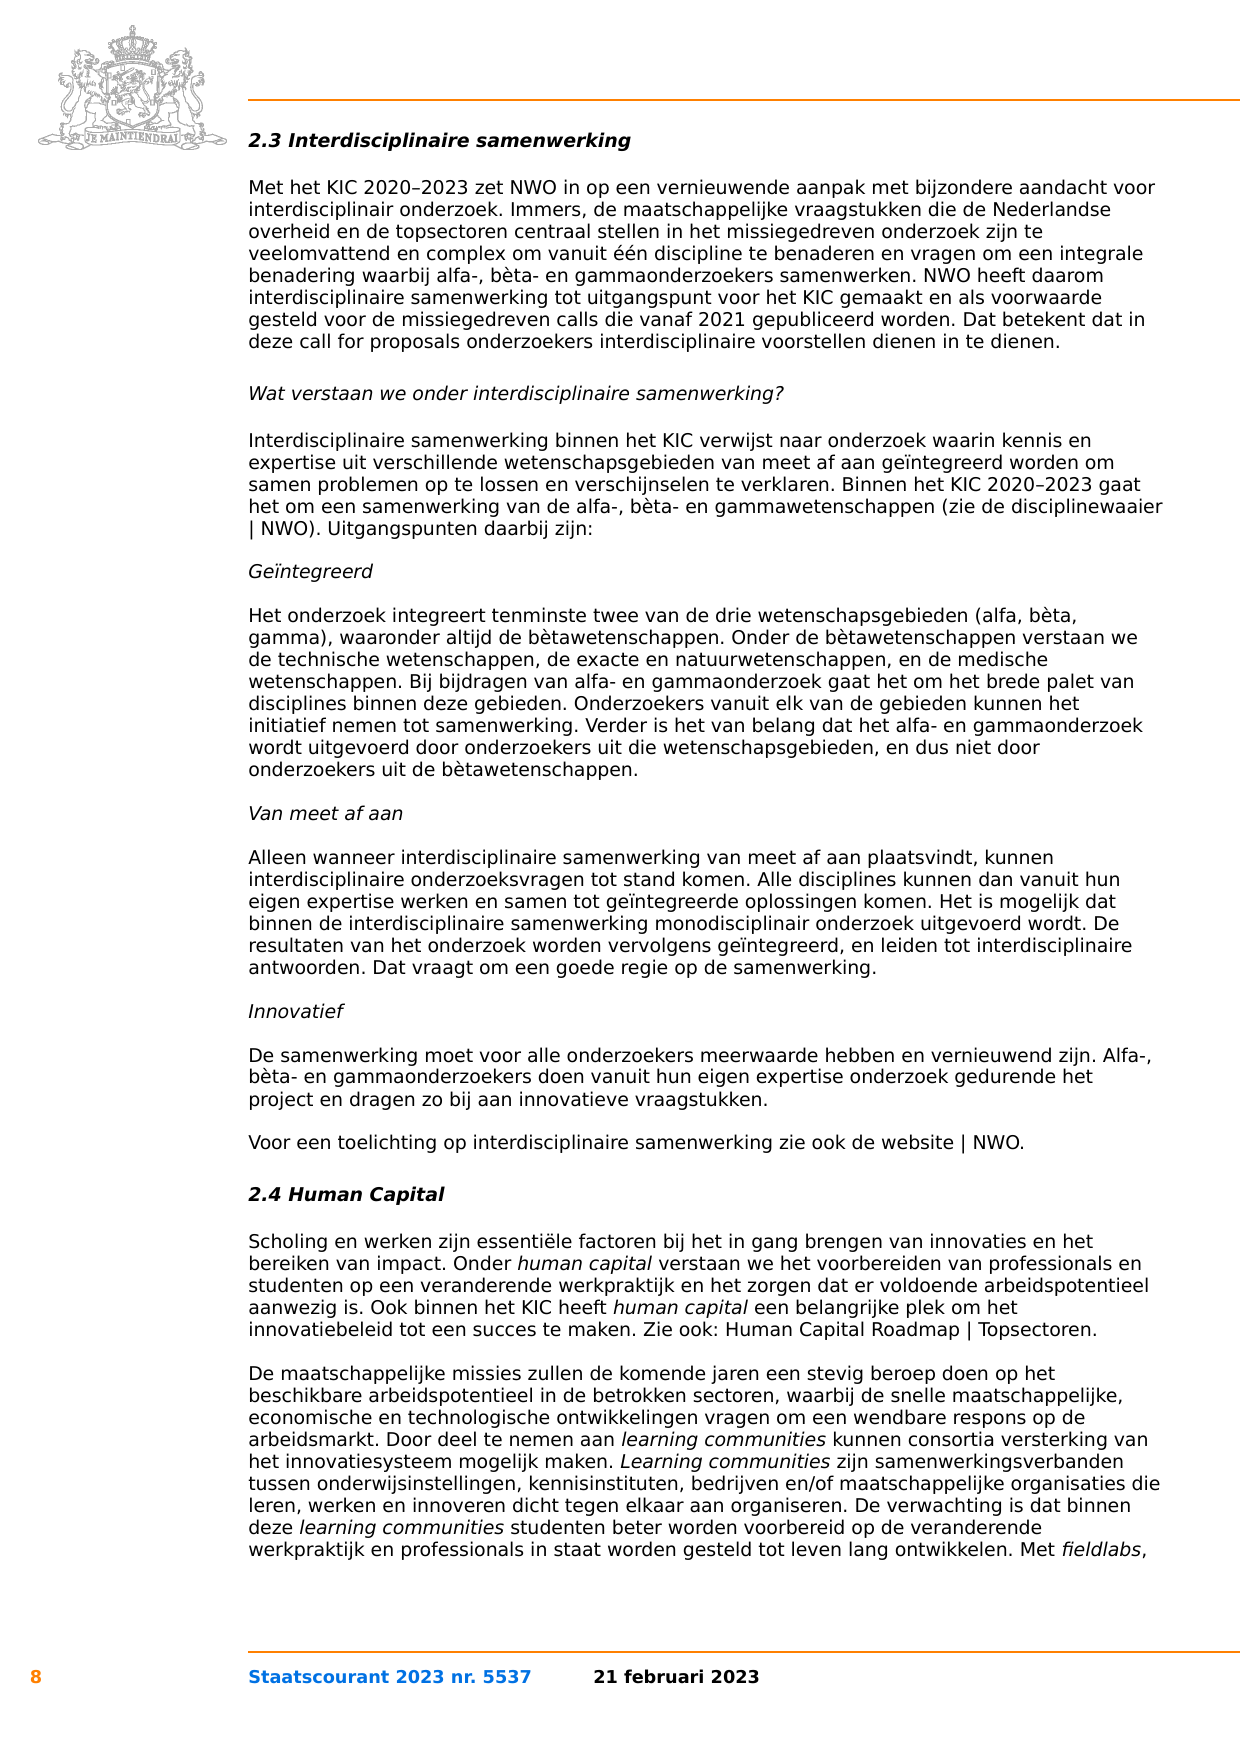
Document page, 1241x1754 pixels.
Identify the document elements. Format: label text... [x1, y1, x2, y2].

text De samenwerking moet voor alle onderzoekers meerwaarde hebben en vernieuwend zijn. Alfa-, bèta- en gammaonderzoekers doen vanuit hun eigen expertise onderzoek gedurende het project en dragen zo bij aan innovatieve vraagstukken. [248, 1044, 1163, 1110]
subtitle Innovatief [248, 1001, 1163, 1023]
text Alleen wanneer interdisciplinaire samenwerking van meet af aan plaatsvindt, kunnen interdisciplinaire onderzoeksvragen tot stand komen. Alle disciplines kunnen dan vanuit hun eigen expertise werken en samen tot geïntegreerde oplossingen komen. Het is mogelijk dat binnen de interdisciplinaire samenwerking monodisciplinair onderzoek uitgevoerd wordt. De resultaten van het onderzoek worden vervolgens geïntegreerd, en leiden tot interdisciplinaire antwoorden. Dat vraagt om een goede regie op de samenwerking. [248, 847, 1163, 979]
text Scholing en werken zijn essentiële factoren bij het in gang brengen van innovaties en het bereiken van impact. Onder human capital verstaan we het voorbereiden van professionals en studenten op een veranderende werkpraktijk en het zorgen dat er voldoende arbeidspotentieel aanwezig is. Ook binnen het KIC heeft human capital een belangrijke plek om het innovatiebeleid tot een succes te maken. Zie ook: Human Capital Roadmap | Topsectoren. [248, 1231, 1163, 1341]
subtitle 2.4 Human Capital [248, 1184, 1163, 1206]
text Interdisciplinaire samenwerking binnen het KIC verwijst naar onderzoek waarin kennis en expertise uit verschillende wetenschapsgebieden van meet af aan geïntegreerd worden om samen problemen op te lossen en verschijnselen te verklaren. Binnen het KIC 2020–2023 gaat het om een samenwerking van de alfa-, bèta- en gammawetenschappen (zie de disciplinewaaier | NWO). Uitgangspunten daarbij zijn: [248, 430, 1163, 539]
subtitle Van meet af aan [248, 803, 1163, 825]
text Het onderzoek integreert tenminste twee van de drie wetenschapsgebieden (alfa, bèta, gamma), waaronder altijd de bètawetenschappen. Onder de bètawetenschappen verstaan we de technische wetenschappen, de exacte en natuurwetenschappen, en de medische wetenschappen. Bij bijdragen van alfa- en gammaonderzoek gaat het om het brede palet van disciplines binnen deze gebieden. Onderzoekers vanuit elk van de gebieden kunnen het initiatief nemen tot samenwerking. Verder is het van belang dat het alfa- en gammaonderzoek wordt uitgevoerd door onderzoekers uit die wetenschapsgebieden, en dus niet door onderzoekers uit de bètawetenschappen. [248, 605, 1163, 781]
picture [38, 25, 227, 150]
text De maatschappelijke missies zullen de komende jaren een stevig beroep doen op het beschikbare arbeidspotentieel in de betrokken sectoren, waarbij de snelle maatschappelijke, economische en technologische ontwikkelingen vragen om een wendbare respons op de arbeidsmarkt. Door deel te nemen aan learning communities kunnen consortia versterking van het innovatiesysteem mogelijk maken. Learning communities zijn samenwerkingsverbanden tussen onderwijsinstellingen, kennisinstituten, bedrijven en/of maatschappelijke organisaties die leren, werken en innoveren dicht tegen elkaar aan organiseren. De verwachting is dat binnen deze learning communities studenten beter worden voorbereid op de veranderende werkpraktijk en professionals in staat worden gesteld tot leven lang ontwikkelen. Met fieldlabs, [248, 1363, 1163, 1561]
text Met het KIC 2020–2023 zet NWO in op een vernieuwende aanpak met bijzondere aandacht voor interdisciplinair onderzoek. Immers, de maatschappelijke vraagstukken die de Nederlandse overheid en de topsectoren centraal stellen in het missiegedreven onderzoek zijn te veelomvattend en complex om vanuit één discipline te benaderen en vragen om een integrale benadering waarbij alfa-, bèta- en gammaonderzoekers samenwerken. NWO heeft daarom interdisciplinaire samenwerking tot uitgangspunt voor het KIC gemaakt en als voorwaarde gesteld voor de missiegedreven calls die vanaf 2021 gepubliceerd worden. Dat betekent dat in deze call for proposals onderzoekers interdisciplinaire voorstellen dienen in te dienen. [248, 177, 1163, 353]
subtitle Geïntegreerd [248, 561, 1163, 583]
subtitle Wat verstaan we onder interdisciplinaire samenwerking? [248, 383, 1163, 405]
subtitle 2.3 Interdisciplinaire samenwerking [248, 130, 1163, 152]
text Voor een toelichting op interdisciplinaire samenwerking zie ook de website | NWO. [248, 1132, 1163, 1154]
